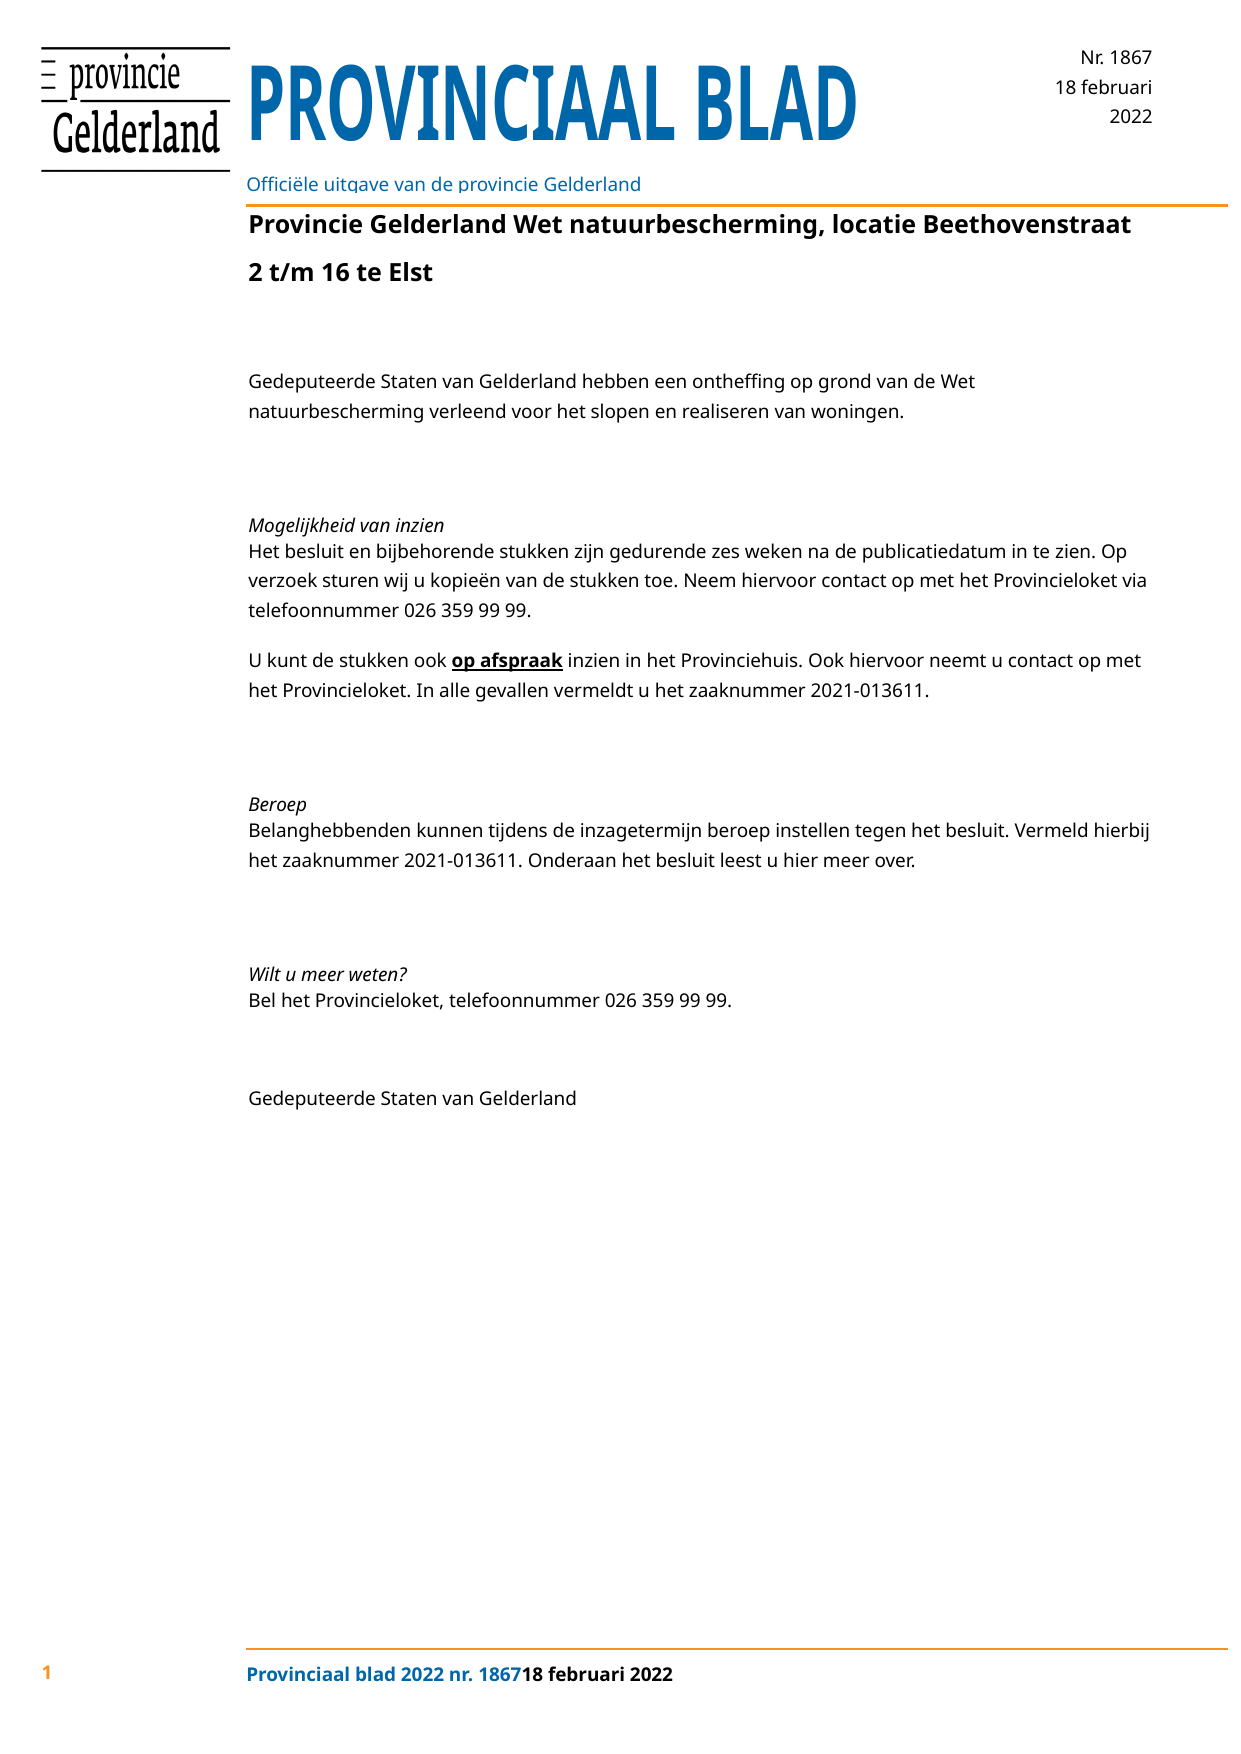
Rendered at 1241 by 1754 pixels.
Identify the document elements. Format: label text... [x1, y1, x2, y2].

text Het besluit en bijbehorende stukken zijn gedurende zes weken na de publicatiedatum in te zien. Op verzoek sturen wij u kopieën van de stukken toe. Neem hiervoor contact op met het Provincieloket via telefoonnummer 026 359 99 99. [248, 538, 1152, 623]
text Gedeputeerde Staten van Gelderland hebben een ontheffing op grond van de Wet natuurbescherming verleend voor het slopen en realiseren van woningen. [248, 368, 1152, 424]
text Provincie Gelderland Wet natuurbescherming, locatie Beethovenstraat 2 t/m 16 te Elst [248, 207, 1152, 288]
text Mogelijkheid van inzien [248, 512, 1152, 538]
picture [41, 47, 231, 172]
text Gedeputeerde Staten van Gelderland [248, 1085, 1152, 1111]
text Beroep [248, 792, 1152, 817]
text U kunt de stukken ook op afspraak inzien in het Provinciehuis. Ook hiervoor neemt u contact op met het Provincieloket. In alle gevallen vermeldt u het zaaknummer 2021-013611. [248, 648, 1152, 703]
text Bel het Provincieloket, telefoonnummer 026 359 99 99. [248, 987, 1152, 1013]
text Wilt u meer weten? [248, 961, 1152, 987]
text Belanghebbenden kunnen tijdens de inzagetermijn beroep instellen tegen het besluit. Vermeld hierbij het zaaknummer 2021-013611. Onderaan het besluit leest u hier meer over. [248, 817, 1152, 873]
